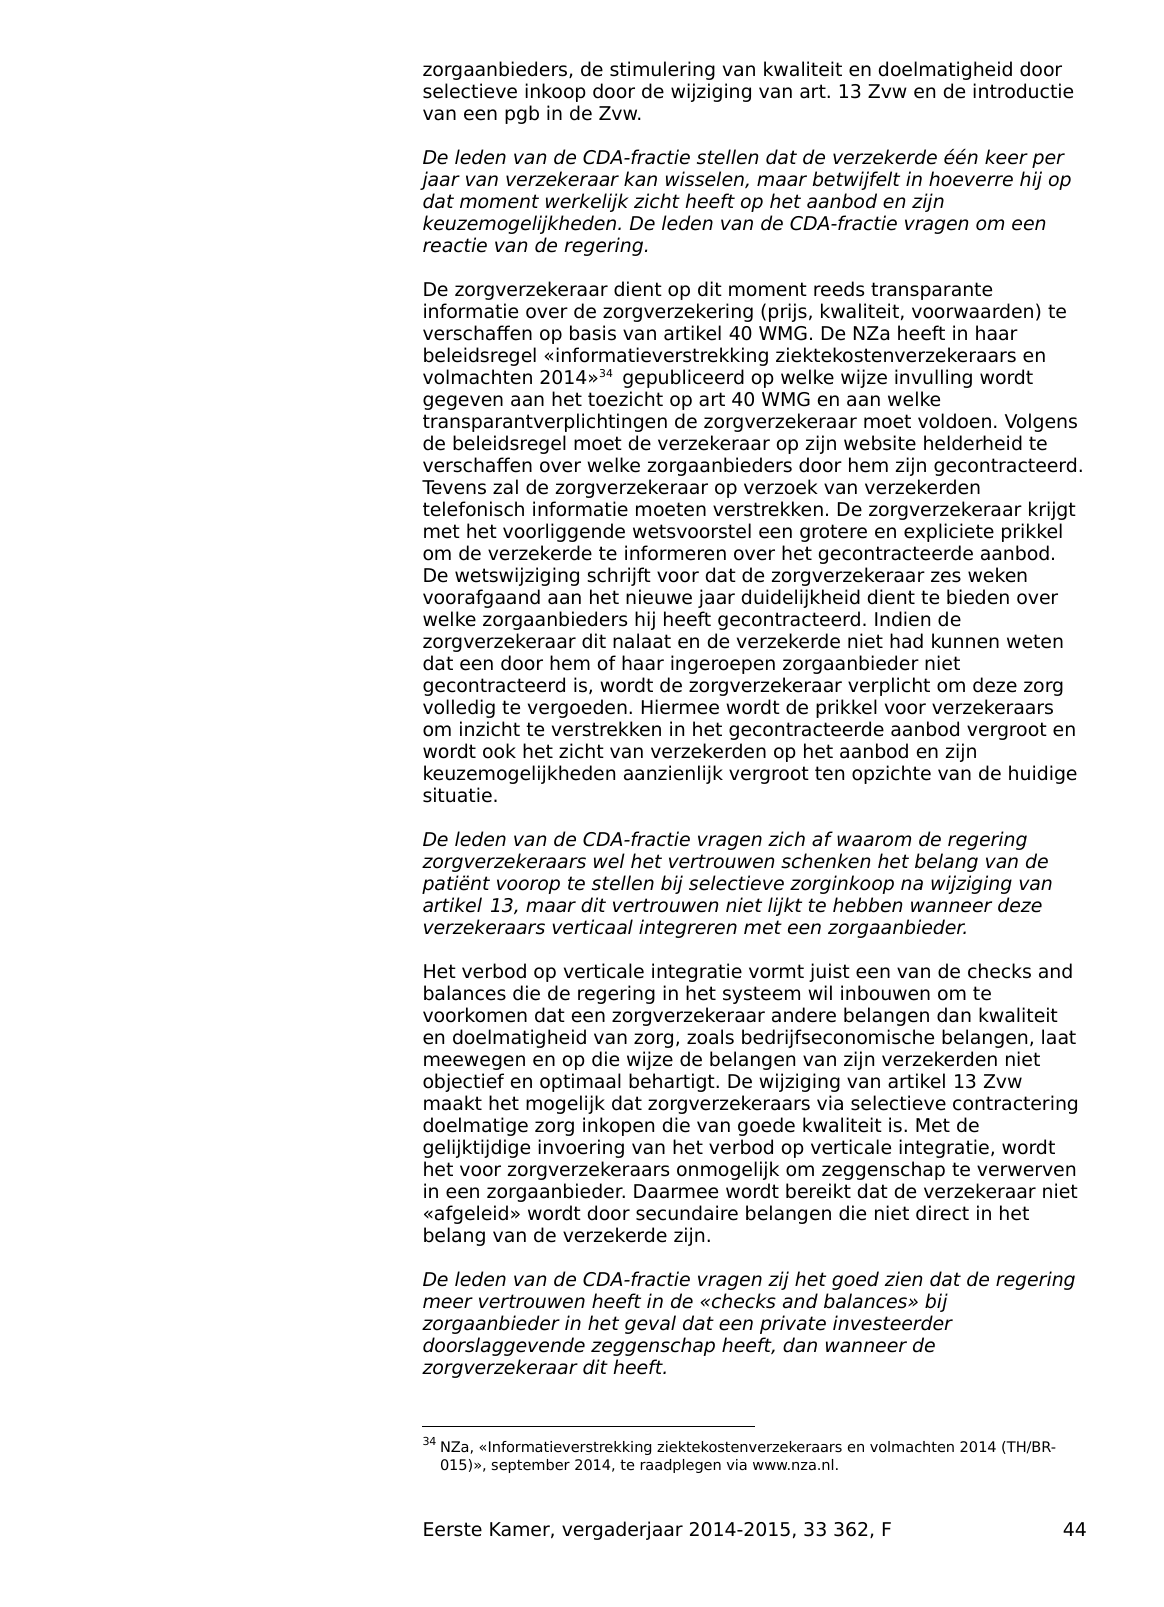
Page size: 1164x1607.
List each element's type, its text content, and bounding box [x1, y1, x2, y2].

text Het verbod op verticale integratie vormt juist een van de checks and balances die de regering in het systeem wil inbouwen om te voorkomen dat een zorgverzekeraar andere belangen dan kwaliteit en doelmatigheid van zorg, zoals bedrijfseconomische belangen, laat meewegen en op die wijze de belangen van zijn verzekerden niet objectief en optimaal behartigt. De wijziging van artikel 13 Zvw maakt het mogelijk dat zorgverzekeraars via selectieve contractering doelmatige zorg inkopen die van goede kwaliteit is. Met de gelijktijdige invoering van het verbod op verticale integratie, wordt het voor zorgverzekeraars onmogelijk om zeggenschap te verwerven in een zorgaanbieder. Daarmee wordt bereikt dat de verzekeraar niet «afgeleid» wordt door secundaire belangen die niet direct in het belang van de verzekerde zijn. [422, 961, 1087, 1247]
text De leden van de CDA-fractie vragen zij het goed zien dat de regering meer vertrouwen heeft in de «checks and balances» bij zorgaanbieder in het geval dat een private investeerder doorslaggevende zeggenschap heeft, dan wanneer de zorgverzekeraar dit heeft. [422, 1269, 1087, 1379]
text De leden van de CDA-fractie vragen zich af waarom de regering zorgverzekeraars wel het vertrouwen schenken het belang van de patiënt voorop te stellen bij selectieve zorginkoop na wijziging van artikel 13, maar dit vertrouwen niet lijkt te hebben wanneer deze verzekeraars verticaal integreren met een zorgaanbieder. [422, 829, 1087, 939]
text NZa, «Informatieverstrekking ziektekostenverzekeraars en volmachten 2014 (TH/BR-015)», september 2014, te raadplegen via www.nza.nl. [422, 1435, 1087, 1474]
text De leden van de CDA-fractie stellen dat de verzekerde één keer per jaar van verzekeraar kan wisselen, maar betwijfelt in hoeverre hij op dat moment werkelijk zicht heeft op het aanbod en zijn keuzemogelijkheden. De leden van de CDA-fractie vragen om een reactie van de regering. [422, 147, 1087, 257]
text zorgaanbieders, de stimulering van kwaliteit en doelmatigheid door selectieve inkoop door de wijziging van art. 13 Zvw en de introductie van een pgb in de Zvw. [422, 59, 1087, 125]
text De zorgverzekeraar dient op dit moment reeds transparante informatie over de zorgverzekering (prijs, kwaliteit, voorwaarden) te verschaffen op basis van artikel 40 WMG. De NZa heeft in haar beleidsregel «informatieverstrekking ziektekostenverzekeraars en volmachten 2014» gepubliceerd op welke wijze invulling wordt gegeven aan het toezicht op art 40 WMG en aan welke transparantverplichtingen de zorgverzekeraar moet voldoen. Volgens de beleidsregel moet de verzekeraar op zijn website helderheid te verschaffen over welke zorgaanbieders door hem zijn gecontracteerd. Tevens zal de zorgverzekeraar op verzoek van verzekerden telefonisch informatie moeten verstrekken. De zorgverzekeraar krijgt met het voorliggende wetsvoorstel een grotere en expliciete prikkel om de verzekerde te informeren over het gecontracteerde aanbod. De wetswijziging schrijft voor dat de zorgverzekeraar zes weken voorafgaand aan het nieuwe jaar duidelijkheid dient te bieden over welke zorgaanbieders hij heeft gecontracteerd. Indien de zorgverzekeraar dit nalaat en de verzekerde niet had kunnen weten dat een door hem of haar ingeroepen zorgaanbieder niet gecontracteerd is, wordt de zorgverzekeraar verplicht om deze zorg volledig te vergoeden. Hiermee wordt de prikkel voor verzekeraars om inzicht te verstrekken in het gecontracteerde aanbod vergroot en wordt ook het zicht van verzekerden op het aanbod en zijn keuzemogelijkheden aanzienlijk vergroot ten opzichte van de huidige situatie. [422, 279, 1087, 807]
